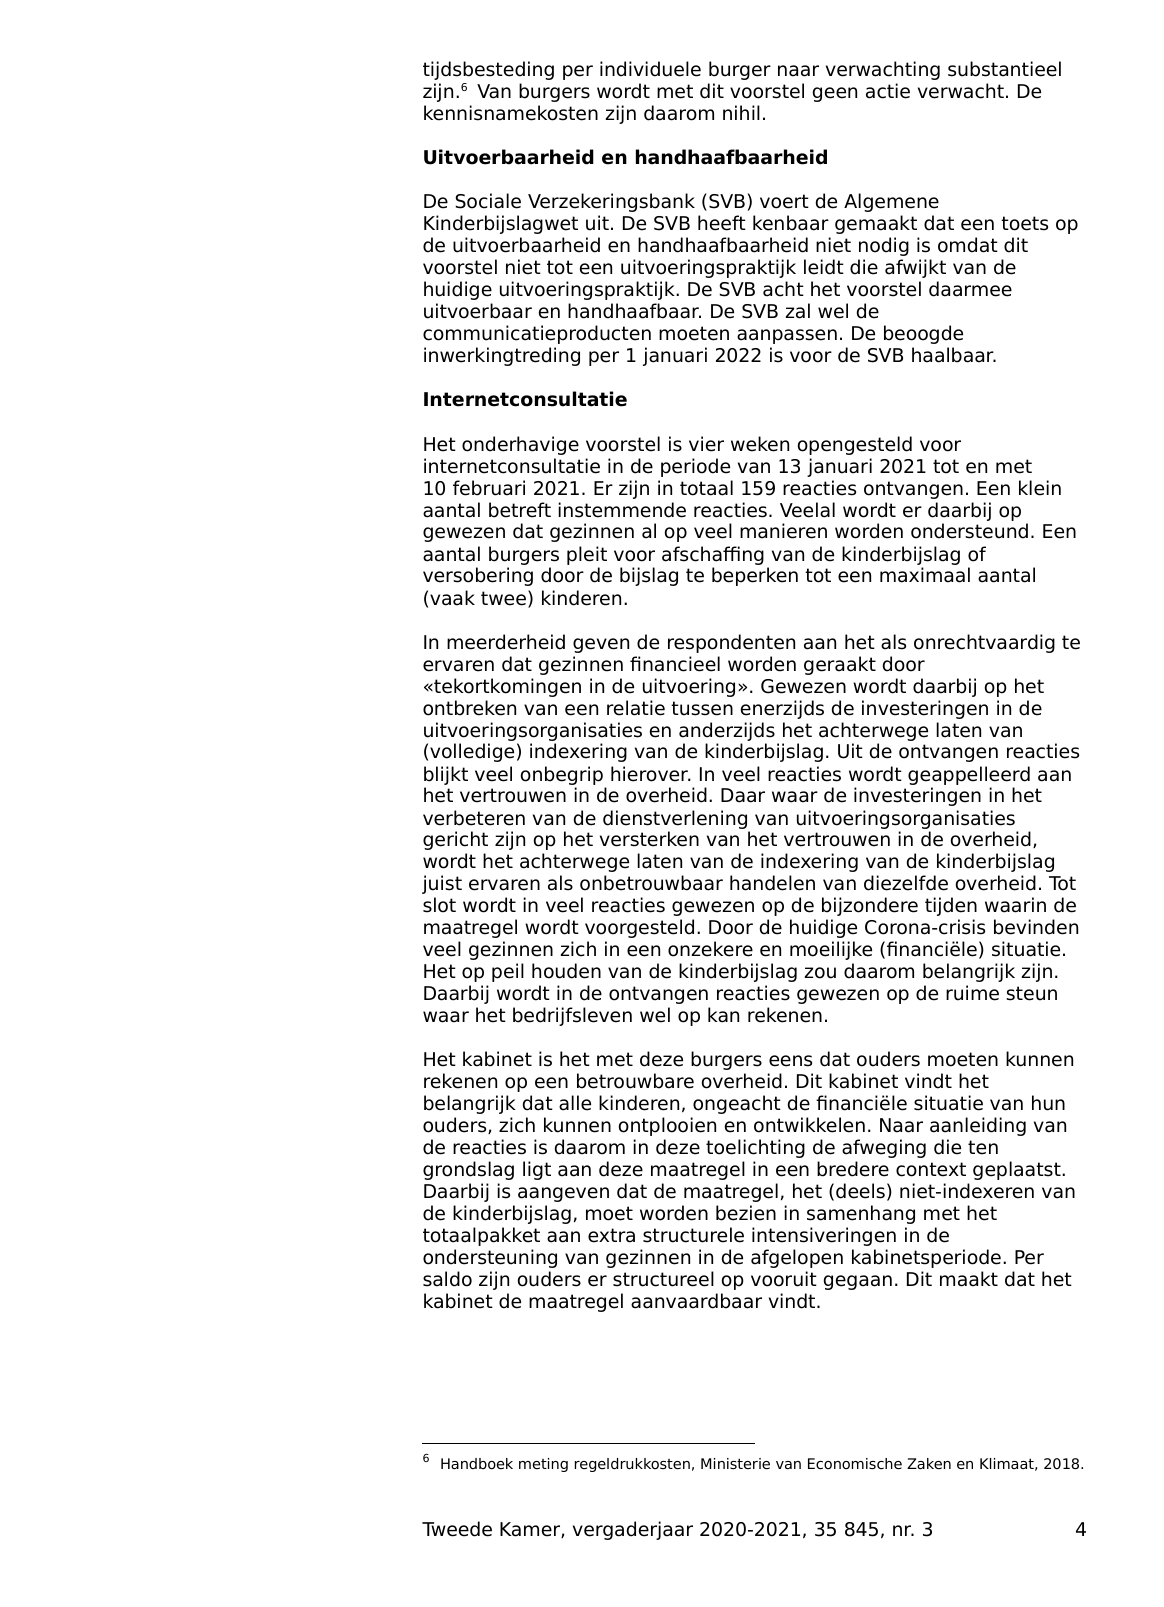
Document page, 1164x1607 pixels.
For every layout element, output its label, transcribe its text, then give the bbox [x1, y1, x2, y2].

subtitle Uitvoerbaarheid en handhaafbaarheid [422, 147, 1087, 169]
text tijdsbesteding per individuele burger naar verwachting substantieel zijn. Van burgers wordt met dit voorstel geen actie verwacht. De kennisnamekosten zijn daarom nihil. [422, 59, 1087, 125]
text Handboek meting regeldrukkosten, Ministerie van Economische Zaken en Klimaat, 2018. [422, 1452, 1087, 1474]
subtitle Internetconsultatie [422, 389, 1087, 411]
text Het onderhavige voorstel is vier weken opengesteld voor internetconsultatie in de periode van 13 januari 2021 tot en met 10 februari 2021. Er zijn in totaal 159 reacties ontvangen. Een klein aantal betreft instemmende reacties. Veelal wordt er daarbij op gewezen dat gezinnen al op veel manieren worden ondersteund. Een aantal burgers pleit voor afschaffing van de kinderbijslag of versobering door de bijslag te beperken tot een maximaal aantal (vaak twee) kinderen. [422, 433, 1087, 609]
text De Sociale Verzekeringsbank (SVB) voert de Algemene Kinderbijslagwet uit. De SVB heeft kenbaar gemaakt dat een toets op de uitvoerbaarheid en handhaafbaarheid niet nodig is omdat dit voorstel niet tot een uitvoeringspraktijk leidt die afwijkt van de huidige uitvoeringspraktijk. De SVB acht het voorstel daarmee uitvoerbaar en handhaafbaar. De SVB zal wel de communicatieproducten moeten aanpassen. De beoogde inwerkingtreding per 1 januari 2022 is voor de SVB haalbaar. [422, 191, 1087, 367]
text Het kabinet is het met deze burgers eens dat ouders moeten kunnen rekenen op een betrouwbare overheid. Dit kabinet vindt het belangrijk dat alle kinderen, ongeacht de financiële situatie van hun ouders, zich kunnen ontplooien en ontwikkelen. Naar aanleiding van de reacties is daarom in deze toelichting de afweging die ten grondslag ligt aan deze maatregel in een bredere context geplaatst. Daarbij is aangeven dat de maatregel, het (deels) niet-indexeren van de kinderbijslag, moet worden bezien in samenhang met het totaalpakket aan extra structurele intensiveringen in de ondersteuning van gezinnen in de afgelopen kabinetsperiode. Per saldo zijn ouders er structureel op vooruit gegaan. Dit maakt dat het kabinet de maatregel aanvaardbaar vindt. [422, 1049, 1087, 1313]
text In meerderheid geven de respondenten aan het als onrechtvaardig te ervaren dat gezinnen financieel worden geraakt door «tekortkomingen in de uitvoering». Gewezen wordt daarbij op het ontbreken van een relatie tussen enerzijds de investeringen in de uitvoeringsorganisaties en anderzijds het achterwege laten van (volledige) indexering van de kinderbijslag. Uit de ontvangen reacties blijkt veel onbegrip hierover. In veel reacties wordt geappelleerd aan het vertrouwen in de overheid. Daar waar de investeringen in het verbeteren van de dienstverlening van uitvoeringsorganisaties gericht zijn op het versterken van het vertrouwen in de overheid, wordt het achterwege laten van de indexering van de kinderbijslag juist ervaren als onbetrouwbaar handelen van diezelfde overheid. Tot slot wordt in veel reacties gewezen op de bijzondere tijden waarin de maatregel wordt voorgesteld. Door de huidige Corona-crisis bevinden veel gezinnen zich in een onzekere en moeilijke (financiële) situatie. Het op peil houden van de kinderbijslag zou daarom belangrijk zijn. Daarbij wordt in de ontvangen reacties gewezen op de ruime steun waar het bedrijfsleven wel op kan rekenen. [422, 632, 1087, 1027]
